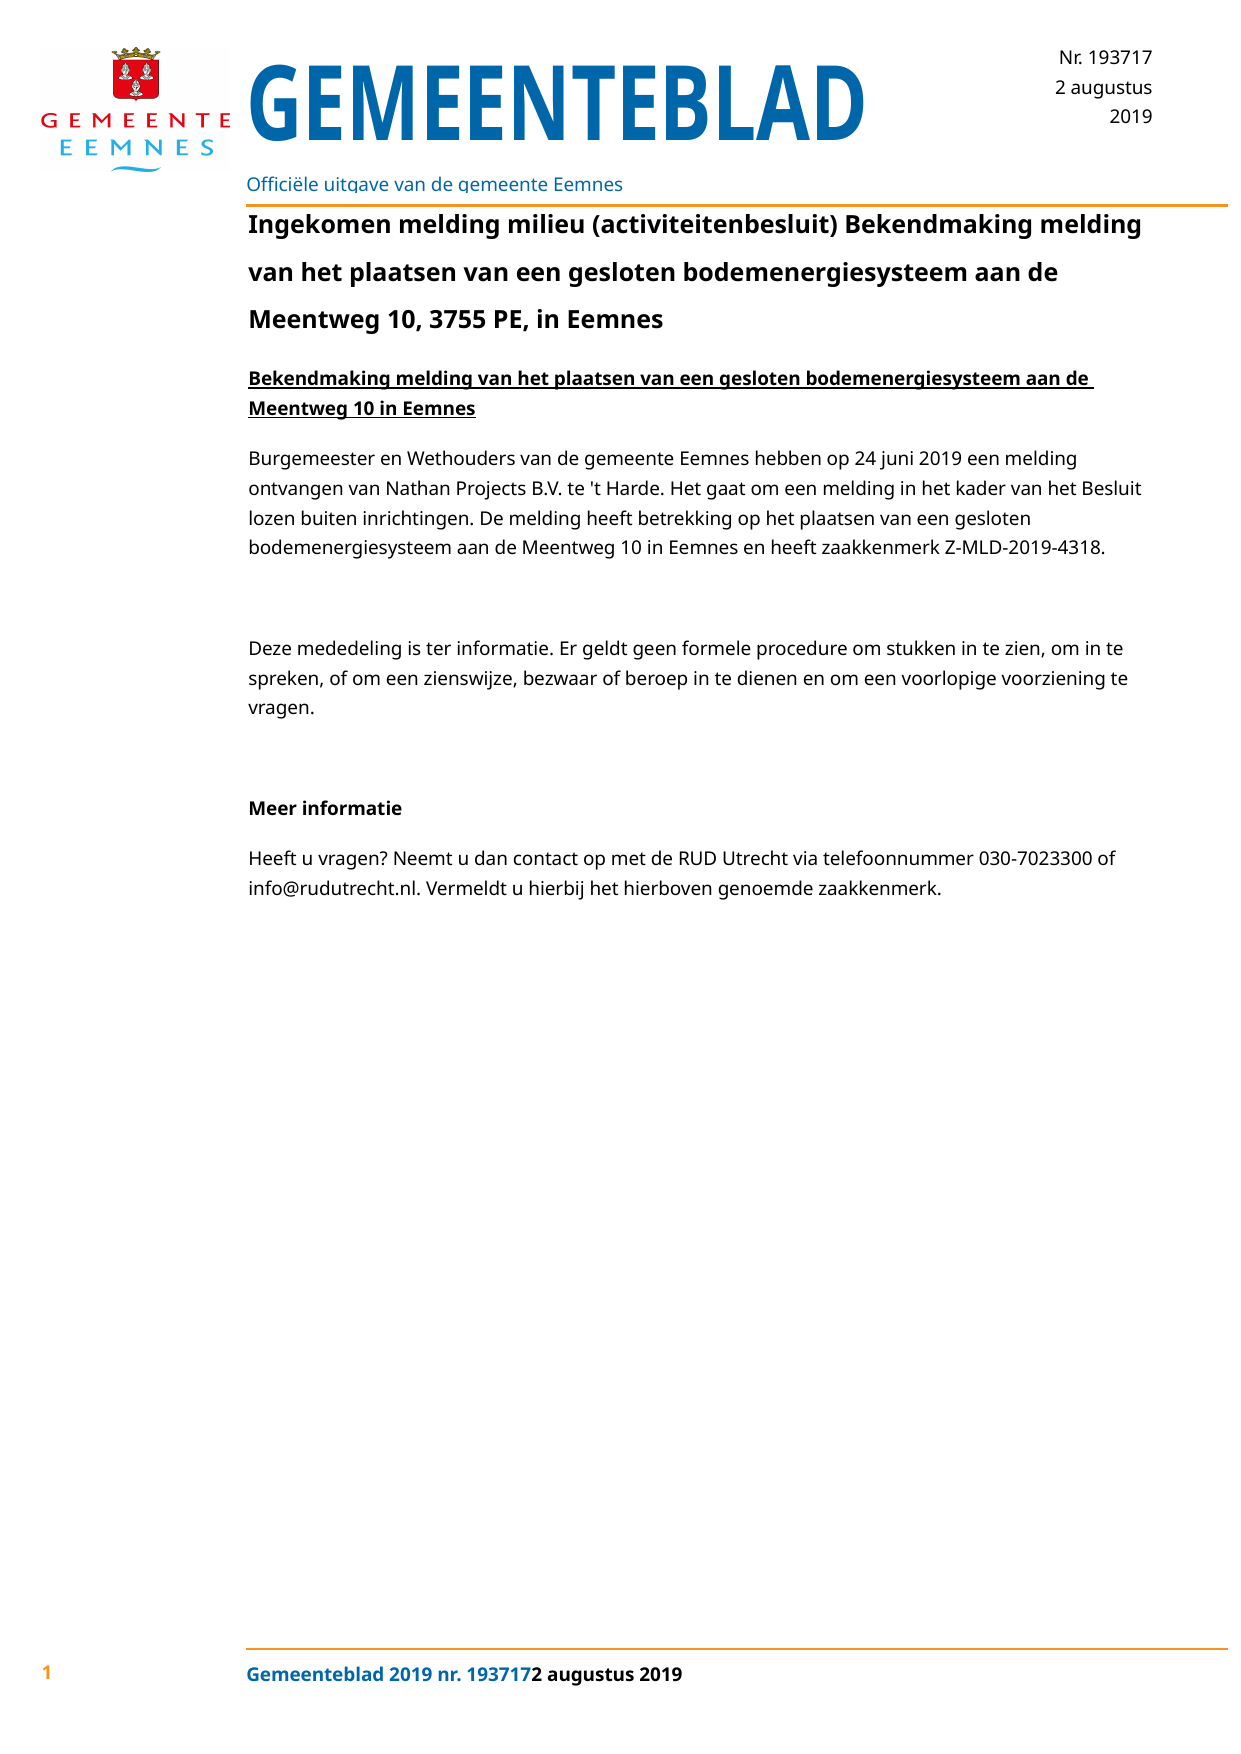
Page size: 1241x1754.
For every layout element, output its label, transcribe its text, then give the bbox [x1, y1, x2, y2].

text Ingekomen melding milieu (activiteitenbesluit) Bekendmaking melding van het plaatsen van een gesloten bodemenergiesysteem aan de Meentweg 10, 3755 PE, in Eemnes [248, 207, 1152, 336]
text Meer informatie [248, 795, 1152, 821]
text Heeft u vragen? Neemt u dan contact op met de RUD Utrecht via telefoonnummer 030-7023300 of info@rudutrecht.nl. Vermeldt u hierbij het hierboven genoemde zaakkenmerk. [248, 846, 1152, 901]
picture [41, 47, 231, 172]
text Bekendmaking melding van het plaatsen van een gesloten bodemenergiesysteem aan de Meentweg 10 in Eemnes [248, 366, 1152, 421]
text Burgemeester en Wethouders van de gemeente Eemnes hebben op 24 juni 2019 een melding ontvangen van Nathan Projects B.V. te 't Harde. Het gaat om een melding in het kader van het Besluit lozen buiten inrichtingen. De melding heeft betrekking op het plaatsen van een gesloten bodemenergiesysteem aan de Meentweg 10 in Eemnes en heeft zaakkenmerk Z-MLD-2019-4318. [248, 446, 1152, 560]
text Deze mededeling is ter informatie. Er geldt geen formele procedure om stukken in te zien, om in te spreken, of om een zienswijze, bezwaar of beroep in te dienen en om een voorlopige voorziening te vragen. [248, 635, 1152, 720]
